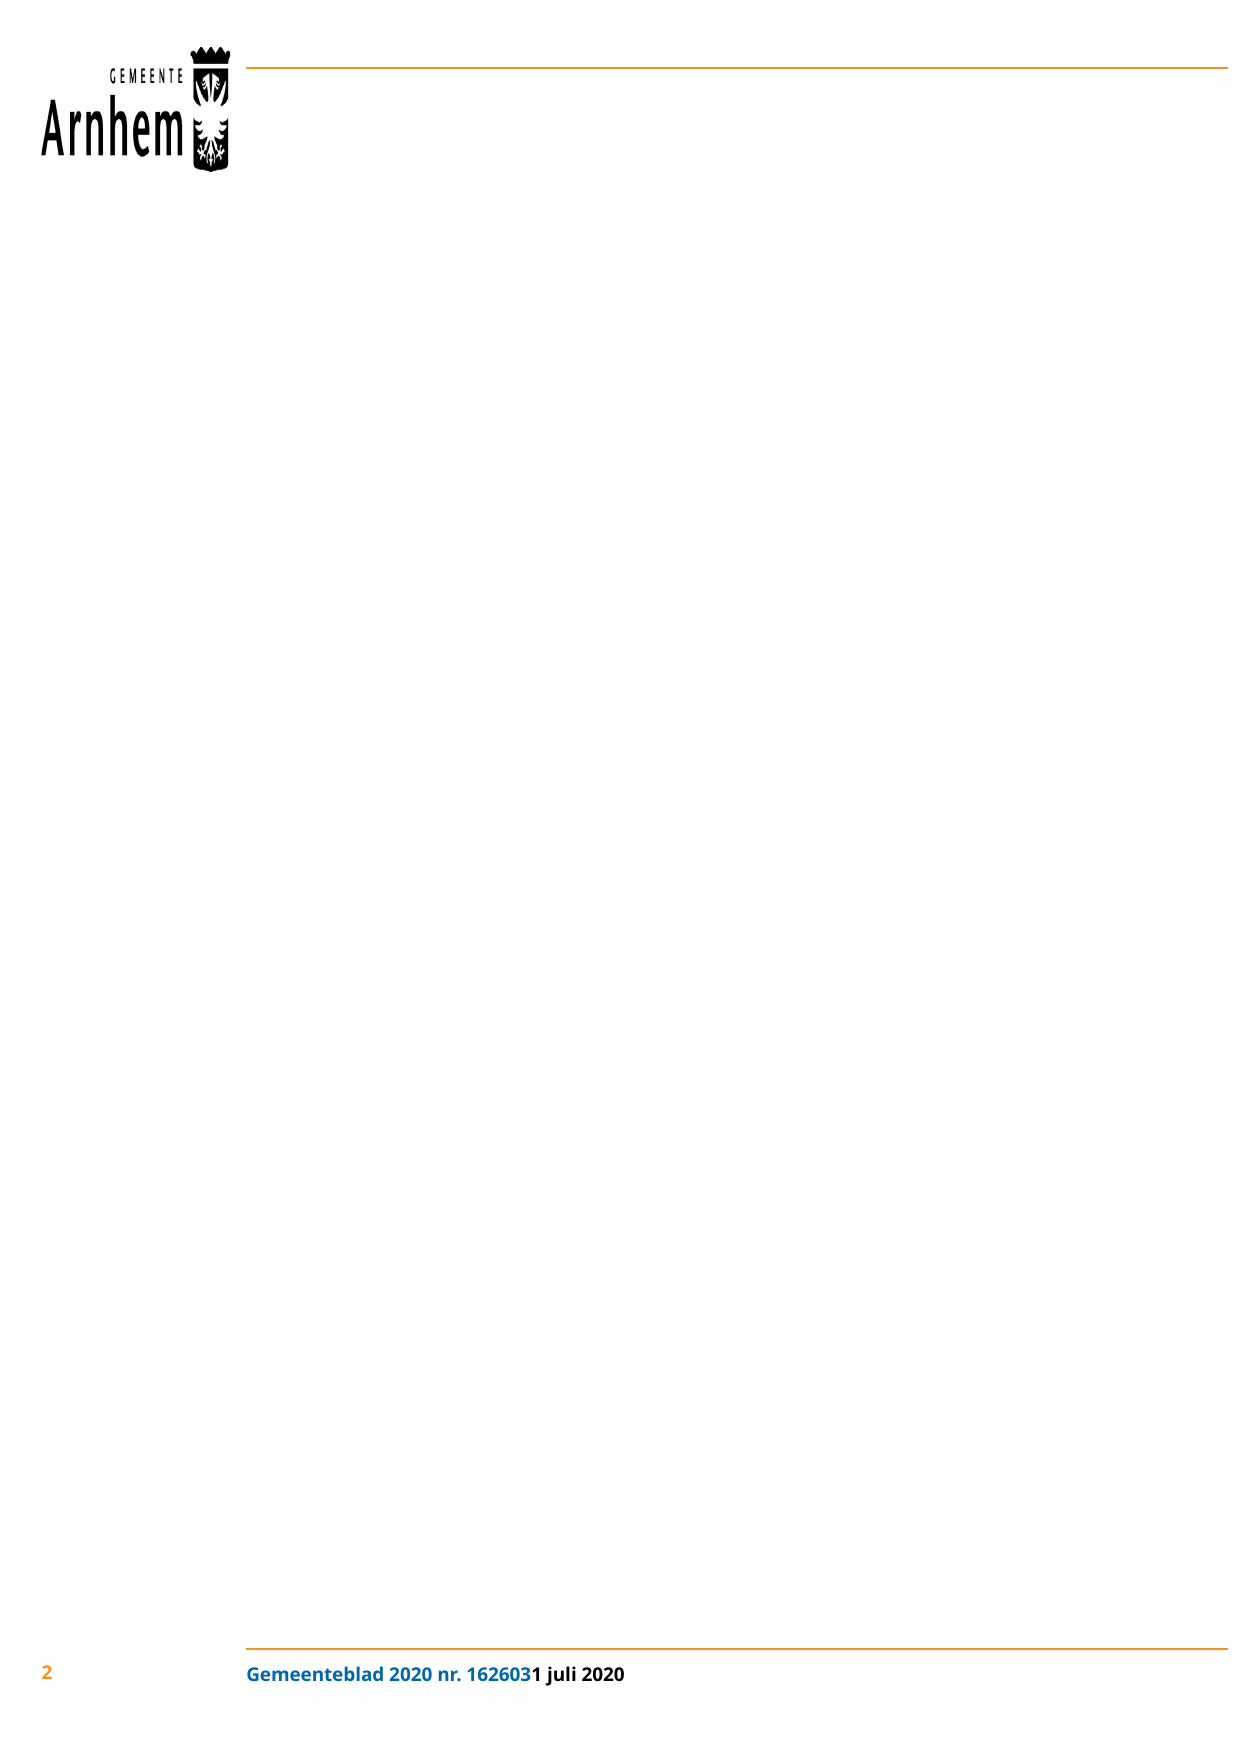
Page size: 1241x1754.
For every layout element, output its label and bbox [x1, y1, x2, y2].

picture [41, 47, 231, 172]
